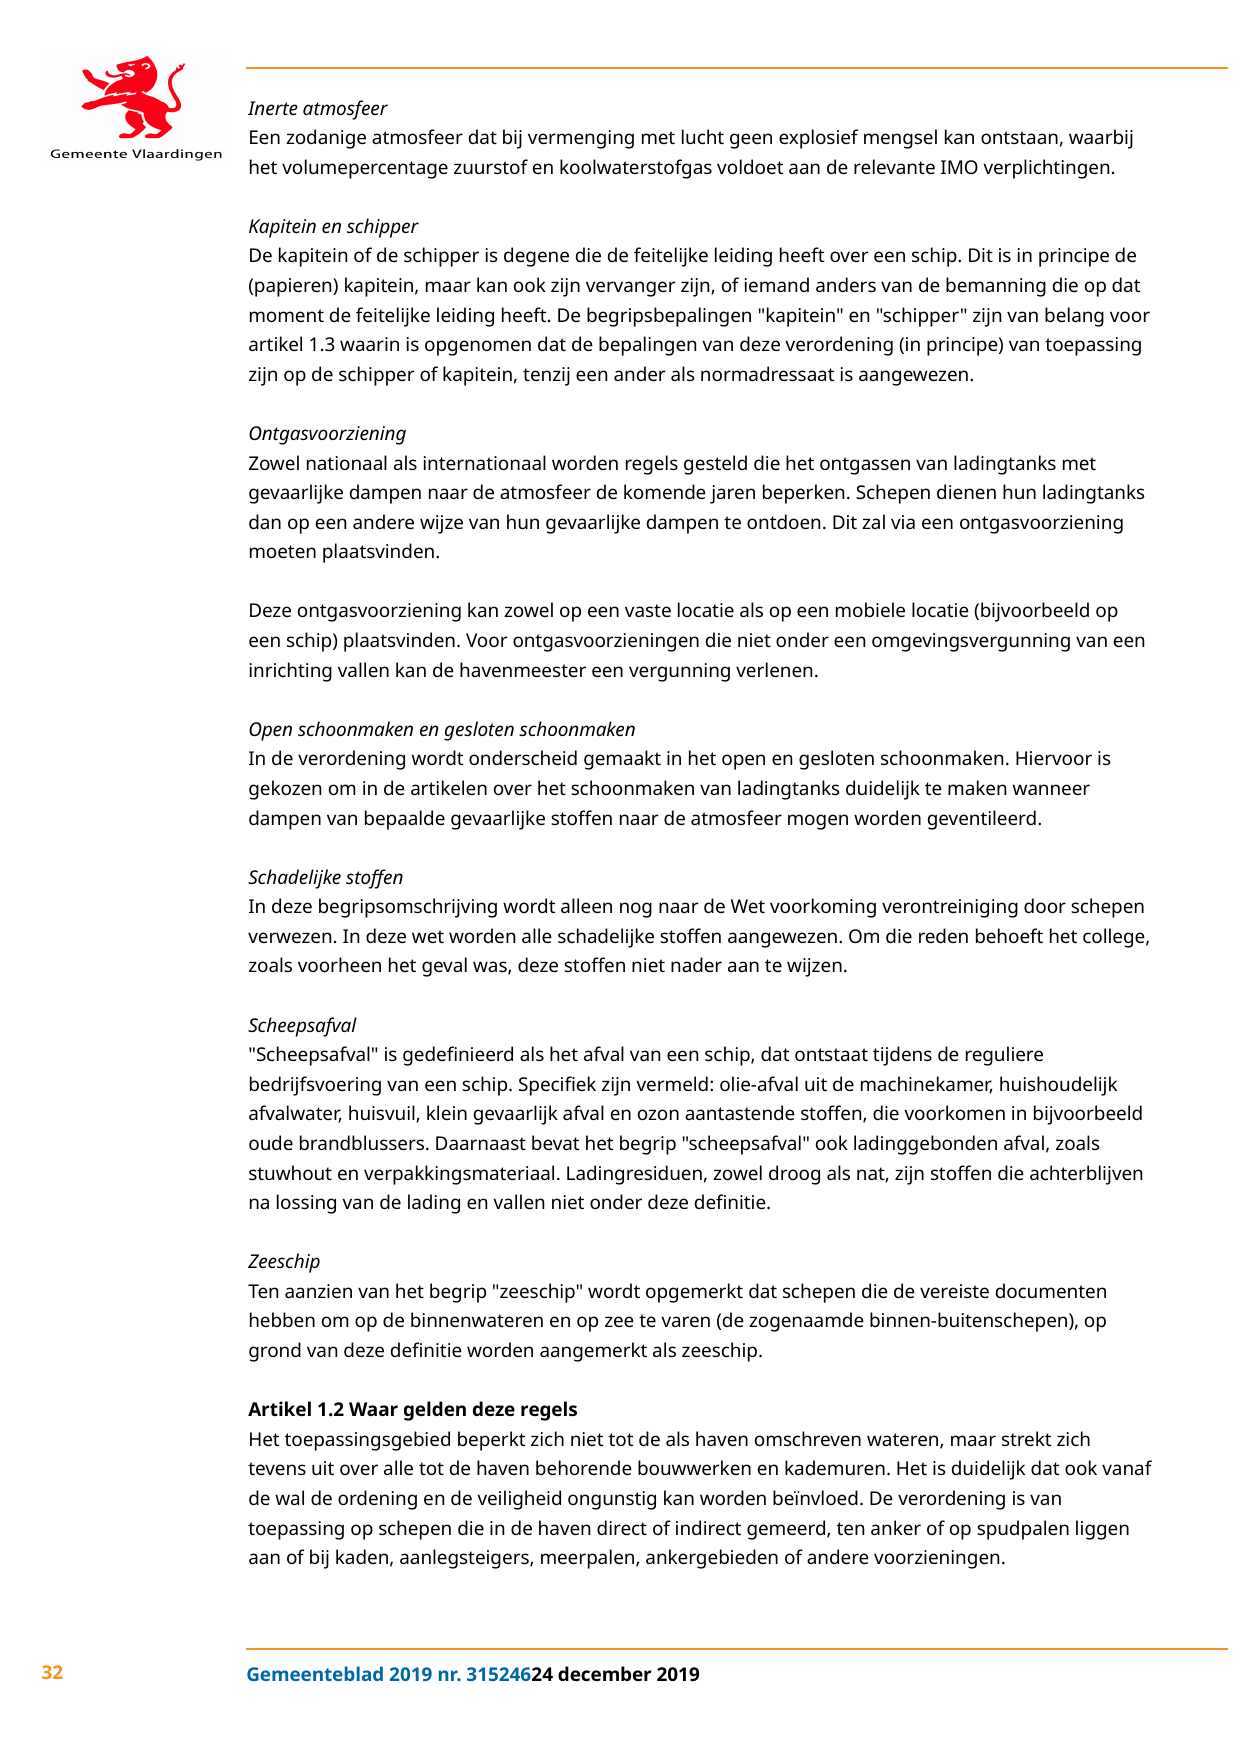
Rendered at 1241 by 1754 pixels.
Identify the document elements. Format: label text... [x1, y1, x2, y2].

text "Scheepsafval" is gedefinieerd als het afval van een schip, dat ontstaat tijdens de reguliere bedrijfsvoering van een schip. Specifiek zijn vermeld: olie-afval uit de machinekamer, huishoudelijk afvalwater, huisvuil, klein gevaarlijk afval en ozon aantastende stoffen, die voorkomen in bijvoorbeeld oude brandblussers. Daarnaast bevat het begrip "scheepsafval" ook ladinggebonden afval, zoals stuwhout en verpakkingsmateriaal. Ladingresiduen, zowel droog als nat, zijn stoffen die achterblijven na lossing van de lading en vallen niet onder deze definitie. [248, 1041, 1152, 1215]
text In deze begripsomschrijving wordt alleen nog naar de Wet voorkoming verontreiniging door schepen verwezen. In deze wet worden alle schadelijke stoffen aangewezen. Om die reden behoeft het college, zoals voorheen het geval was, deze stoffen niet nader aan te wijzen. [248, 893, 1152, 978]
text Open schoonmaken en gesloten schoonmaken [248, 716, 1152, 742]
text Ten aanzien van het begrip "zeeschip" wordt opgemerkt dat schepen die de vereiste documenten hebben om op de binnenwateren en op zee te varen (de zogenaamde binnen-buitenschepen), op grond van deze definitie worden aangemerkt als zeeschip. [248, 1278, 1152, 1363]
text Artikel 1.2 Waar gelden deze regels [248, 1396, 1152, 1422]
text Zowel nationaal als internationaal worden regels gesteld die het ontgassen van ladingtanks met gevaarlijke dampen naar de atmosfeer de komende jaren beperken. Schepen dienen hun ladingtanks dan op een andere wijze van hun gevaarlijke dampen te ontdoen. Dit zal via een ontgasvoorziening moeten plaatsvinden. [248, 450, 1152, 564]
text Ontgasvoorziening [248, 420, 1152, 446]
text In de verordening wordt onderscheid gemaakt in het open en gesloten schoonmaken. Hiervoor is gekozen om in de artikelen over het schoonmaken van ladingtanks duidelijk te maken wanneer dampen van bepaalde gevaarlijke stoffen naar de atmosfeer mogen worden geventileerd. [248, 746, 1152, 831]
text De kapitein of de schipper is degene die de feitelijke leiding heeft over een schip. Dit is in principe de (papieren) kapitein, maar kan ook zijn vervanger zijn, of iemand anders van de bemanning die op dat moment de feitelijke leiding heeft. De begripsbepalingen "kapitein" en "schipper" zijn van belang voor artikel 1.3 waarin is opgenomen dat de bepalingen van deze verordening (in principe) van toepassing zijn op de schipper of kapitein, tenzij een ander als normadressaat is aangewezen. [248, 243, 1152, 387]
text Scheepsafval [248, 1012, 1152, 1038]
text Het toepassingsgebied beperkt zich niet tot de als haven omschreven wateren, maar strekt zich tevens uit over alle tot de haven behorende bouwwerken en kademuren. Het is duidelijk dat ook vanaf de wal de ordening en de veiligheid ongunstig kan worden beïnvloed. De verordening is van toepassing op schepen die in de haven direct of indirect gemeerd, ten anker of op spudpalen liggen aan of bij kaden, aanlegsteigers, meerpalen, ankergebieden of andere voorzieningen. [248, 1426, 1152, 1570]
text Een zodanige atmosfeer dat bij vermenging met lucht geen explosief mengsel kan ontstaan, waarbij het volumepercentage zuurstof en koolwaterstofgas voldoet aan de relevante IMO verplichtingen. [248, 124, 1152, 180]
text Zeeschip [248, 1248, 1152, 1274]
picture [41, 47, 231, 172]
text Deze ontgasvoorziening kan zowel op een vaste locatie als op een mobiele locatie (bijvoorbeeld op een schip) plaatsvinden. Voor ontgasvoorzieningen die niet onder een omgevingsvergunning van een inrichting vallen kan de havenmeester een vergunning verlenen. [248, 598, 1152, 683]
text Schadelijke stoffen [248, 864, 1152, 890]
text Kapitein en schipper [248, 213, 1152, 239]
text Inerte atmosfeer [248, 95, 1152, 121]
